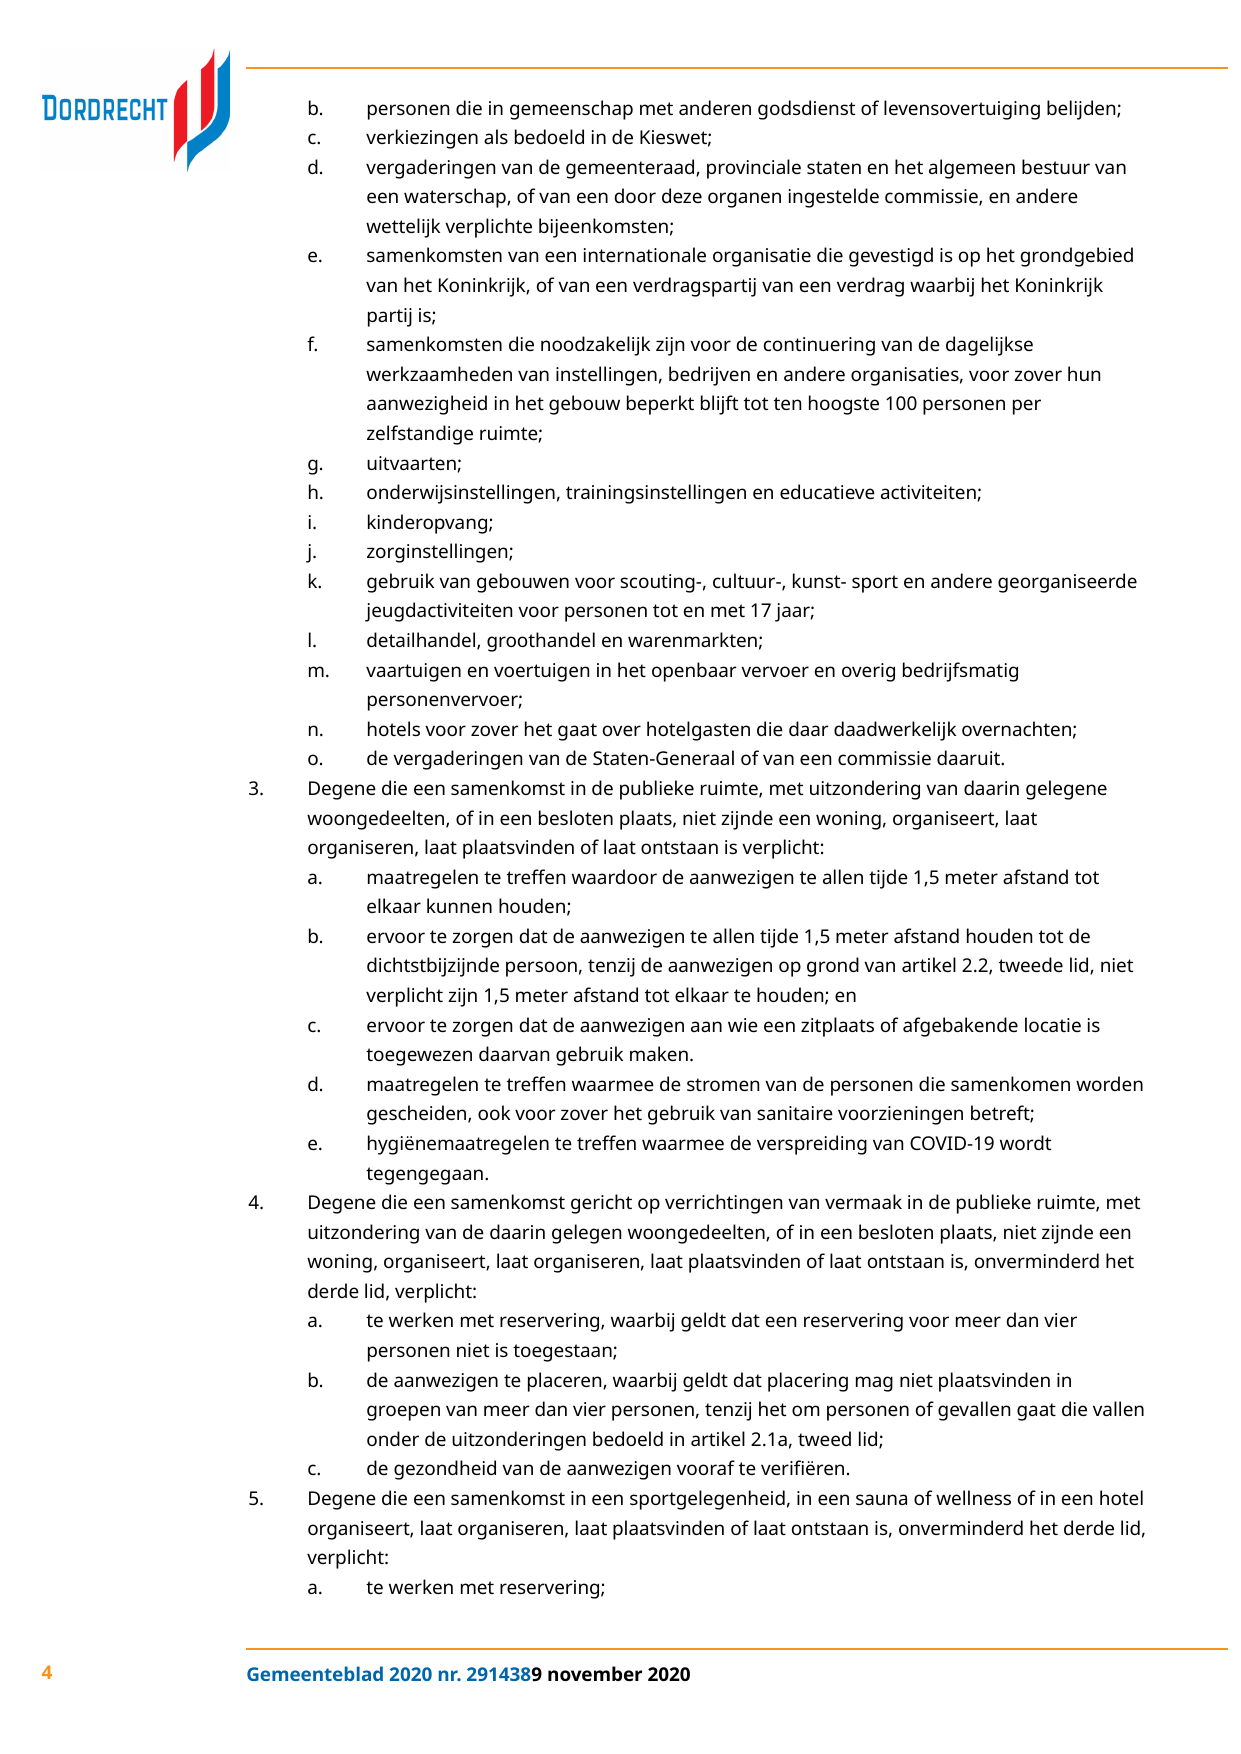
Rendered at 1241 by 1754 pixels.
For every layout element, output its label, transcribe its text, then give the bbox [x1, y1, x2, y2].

list onderwijsinstellingen, trainingsinstellingen en educatieve activiteiten; [307, 479, 1152, 505]
list de vergaderingen van de Staten-Generaal of van een commissie daaruit. [307, 746, 1152, 771]
list zorginstellingen; [307, 538, 1152, 564]
list detailhandel, groothandel en warenmarkten; [307, 627, 1152, 653]
list Degene die een samenkomst in de publieke ruimte, met uitzondering van daarin gelegene woongedeelten, of in een besloten plaats, niet zijnde een woning, organiseert, laat organiseren, laat plaatsvinden of laat ontstaan is verplicht: [248, 775, 1152, 860]
list hotels voor zover het gaat over hotelgasten die daar daadwerkelijk overnachten; [307, 716, 1152, 742]
list personen die in gemeenschap met anderen godsdienst of levensovertuiging belijden; [307, 95, 1152, 121]
list de aanwezigen te placeren, waarbij geldt dat placering mag niet plaatsvinden in groepen van meer dan vier personen, tenzij het om personen of gevallen gaat die vallen onder de uitzonderingen bedoeld in artikel 2.1a, tweed lid; [307, 1367, 1152, 1452]
list ervoor te zorgen dat de aanwezigen aan wie een zitplaats of afgebakende locatie is toegewezen daarvan gebruik maken. [307, 1012, 1152, 1067]
list verkiezingen als bedoeld in de Kieswet; [307, 124, 1152, 150]
list uitvaarten; [307, 450, 1152, 476]
list Degene die een samenkomst in een sportgelegenheid, in een sauna of wellness of in een hotel organiseert, laat organiseren, laat plaatsvinden of laat ontstaan is, onverminderd het derde lid, verplicht: [248, 1485, 1152, 1570]
list hygiënemaatregelen te treffen waarmee de verspreiding van COVID-19 wordt tegengegaan. [307, 1130, 1152, 1186]
list gebruik van gebouwen voor scouting-, cultuur-, kunst- sport en andere georganiseerde jeugdactiviteiten voor personen tot en met 17 jaar; [307, 568, 1152, 623]
list Degene die een samenkomst gericht op verrichtingen van vermaak in de publieke ruimte, met uitzondering van de daarin gelegen woongedeelten, of in een besloten plaats, niet zijnde een woning, organiseert, laat organiseren, laat plaatsvinden of laat ontstaan is, onverminderd het derde lid, verplicht: [248, 1189, 1152, 1304]
list kinderopvang; [307, 509, 1152, 535]
list vaartuigen en voertuigen in het openbaar vervoer en overig bedrijfsmatig personenvervoer; [307, 657, 1152, 712]
list maatregelen te treffen waardoor de aanwezigen te allen tijde 1,5 meter afstand tot elkaar kunnen houden; [307, 864, 1152, 919]
list samenkomsten die noodzakelijk zijn voor de continuering van de dagelijkse werkzaamheden van instellingen, bedrijven en andere organisaties, voor zover hun aanwezigheid in het gebouw beperkt blijft tot ten hoogste 100 personen per zelfstandige ruimte; [307, 331, 1152, 446]
list de gezondheid van de aanwezigen vooraf te verifiëren. [307, 1456, 1152, 1481]
list te werken met reservering; [307, 1574, 1152, 1600]
list ervoor te zorgen dat de aanwezigen te allen tijde 1,5 meter afstand houden tot de dichtstbijzijnde persoon, tenzij de aanwezigen op grond van artikel 2.2, tweede lid, niet verplicht zijn 1,5 meter afstand tot elkaar te houden; en [307, 923, 1152, 1008]
list te werken met reservering, waarbij geldt dat een reservering voor meer dan vier personen niet is toegestaan; [307, 1308, 1152, 1363]
list samenkomsten van een internationale organisatie die gevestigd is op het grondgebied van het Koninkrijk, of van een verdragspartij van een verdrag waarbij het Koninkrijk partij is; [307, 243, 1152, 328]
list vergaderingen van de gemeenteraad, provinciale staten en het algemeen bestuur van een waterschap, of van een door deze organen ingestelde commissie, en andere wettelijk verplichte bijeenkomsten; [307, 154, 1152, 239]
list maatregelen te treffen waarmee de stromen van de personen die samenkomen worden gescheiden, ook voor zover het gebruik van sanitaire voorzieningen betreft; [307, 1071, 1152, 1126]
picture [41, 47, 231, 172]
